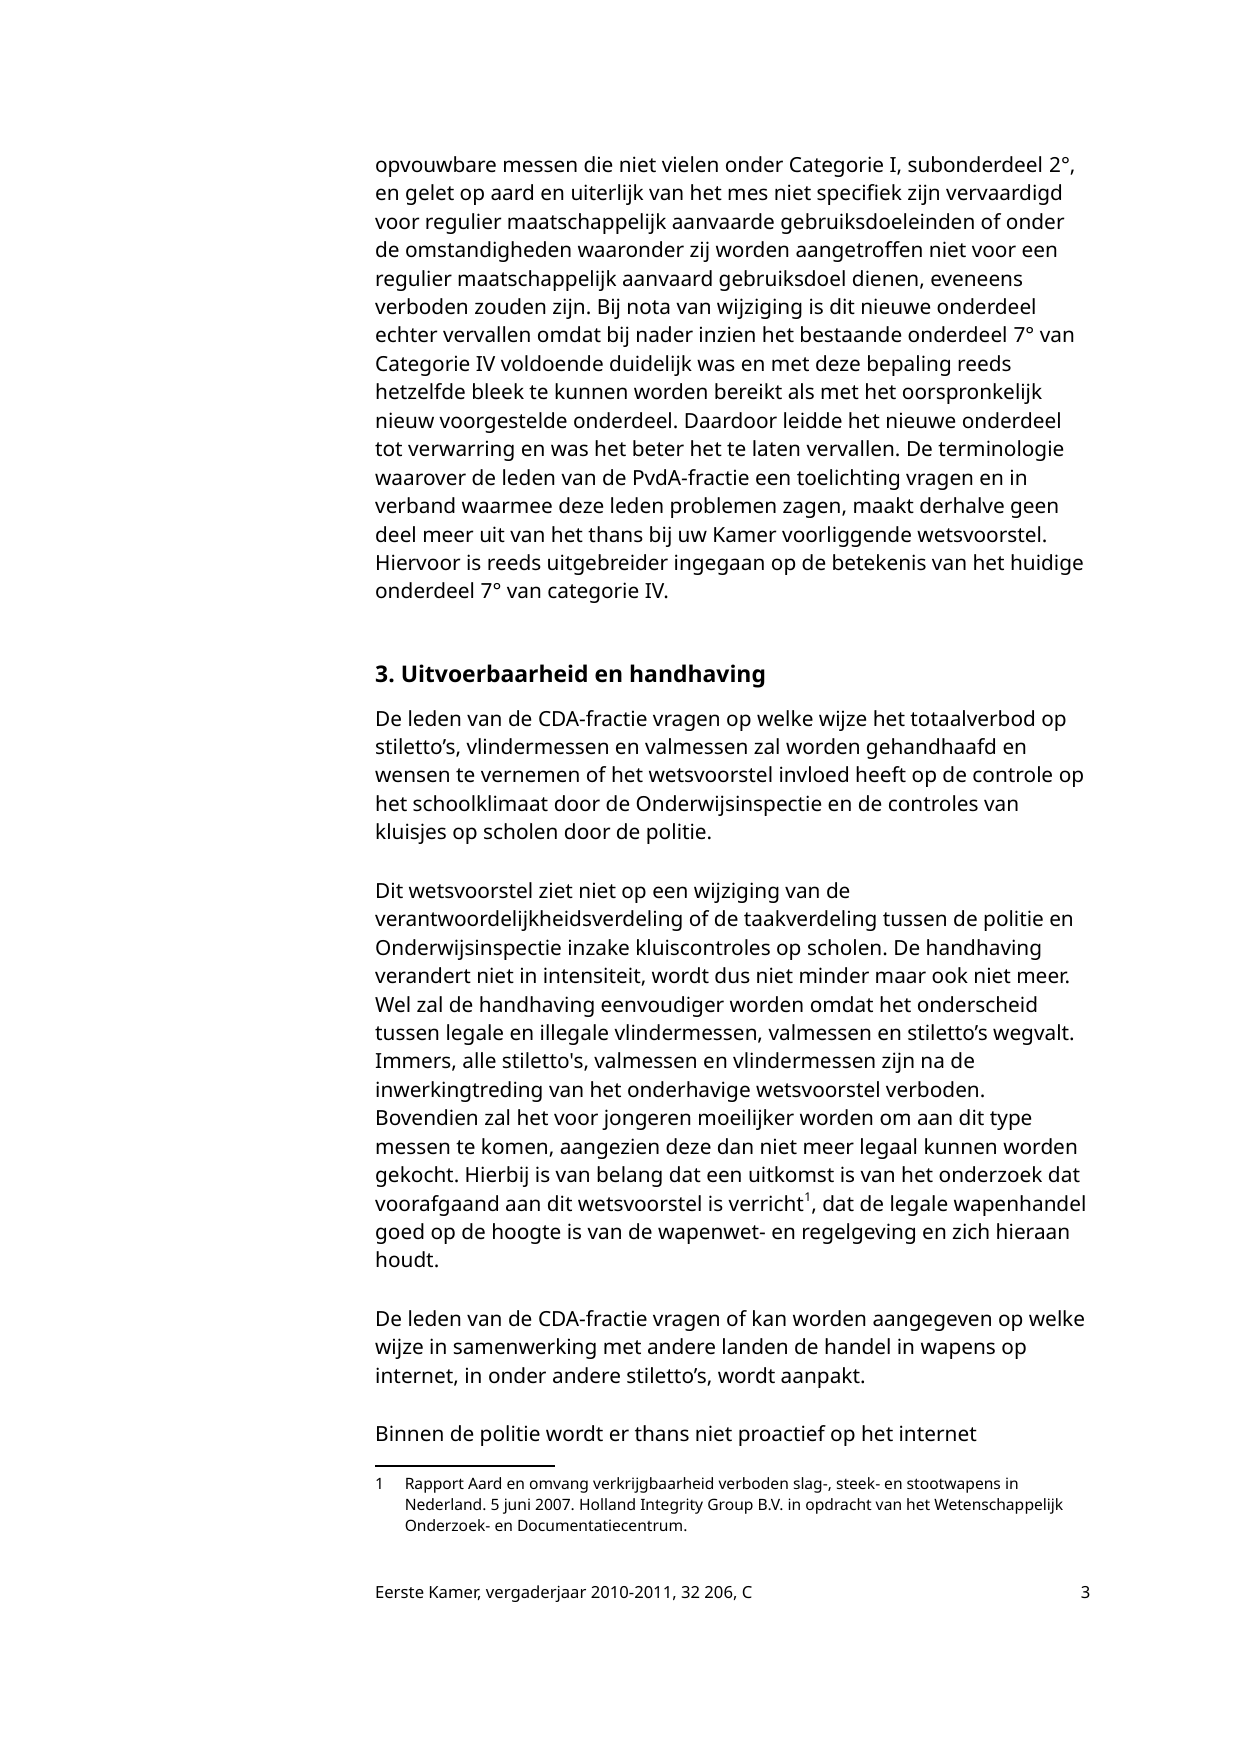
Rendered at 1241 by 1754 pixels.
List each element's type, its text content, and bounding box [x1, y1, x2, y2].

text opvouwbare messen die niet vielen onder Categorie I, subonderdeel 2°, en gelet op aard en uiterlijk van het mes niet specifiek zijn vervaardigd voor regulier maatschappelijk aanvaarde gebruiksdoeleinden of onder de omstandigheden waaronder zij worden aangetroffen niet voor een regulier maatschappelijk aanvaard gebruiksdoel dienen, eveneens verboden zouden zijn. Bij nota van wijziging is dit nieuwe onderdeel echter vervallen omdat bij nader inzien het bestaande onderdeel 7° van Categorie IV voldoende duidelijk was en met deze bepaling reeds hetzelfde bleek te kunnen worden bereikt als met het oorspronkelijk nieuw voorgestelde onderdeel. Daardoor leidde het nieuwe onderdeel tot verwarring en was het beter het te laten vervallen. De terminologie waarover de leden van de PvdA-fractie een toelichting vragen en in verband waarmee deze leden problemen zagen, maakt derhalve geen deel meer uit van het thans bij uw Kamer voorliggende wetsvoorstel. Hiervoor is reeds uitgebreider ingegaan op de betekenis van het huidige onderdeel 7° van categorie IV. [375, 150, 1090, 605]
text De leden van de CDA-fractie vragen of kan worden aangegeven op welke wijze in samenwerking met andere landen de handel in wapens op internet, in onder andere stiletto’s, wordt aanpakt. [375, 1304, 1090, 1389]
text Rapport Aard en omvang verkrijgbaarheid verboden slag-, steek- en stootwapens in Nederland. 5 juni 2007. Holland Integrity Group B.V. in opdracht van het Wetenschappelijk Onderzoek- en Documentatiecentrum. [375, 1422, 1090, 1536]
text De leden van de CDA-fractie vragen op welke wijze het totaalverbod op stiletto’s, vlindermessen en valmessen zal worden gehandhaafd en wensen te vernemen of het wetsvoorstel invloed heeft op de controle op het schoolklimaat door de Onderwijsinspectie en de controles van kluisjes op scholen door de politie. [375, 704, 1090, 846]
subtitle 3. Uitvoerbaarheid en handhaving [375, 657, 1090, 689]
text Dit wetsvoorstel ziet niet op een wijziging van de verantwoordelijkheidsverdeling of de taakverdeling tussen de politie en Onderwijsinspectie inzake kluiscontroles op scholen. De handhaving verandert niet in intensiteit, wordt dus niet minder maar ook niet meer. Wel zal de handhaving eenvoudiger worden omdat het onderscheid tussen legale en illegale vlindermessen, valmessen en stiletto’s wegvalt. Immers, alle stiletto's, valmessen en vlindermessen zijn na de inwerkingtreding van het onderhavige wetsvoorstel verboden. Bovendien zal het voor jongeren moeilijker worden om aan dit type messen te komen, aangezien deze dan niet meer legaal kunnen worden gekocht. Hierbij is van belang dat een uitkomst is van het onderzoek dat voorafgaand aan dit wetsvoorstel is verricht, dat de legale wapenhandel goed op de hoogte is van de wapenwet- en regelgeving en zich hieraan houdt. [375, 876, 1090, 1274]
